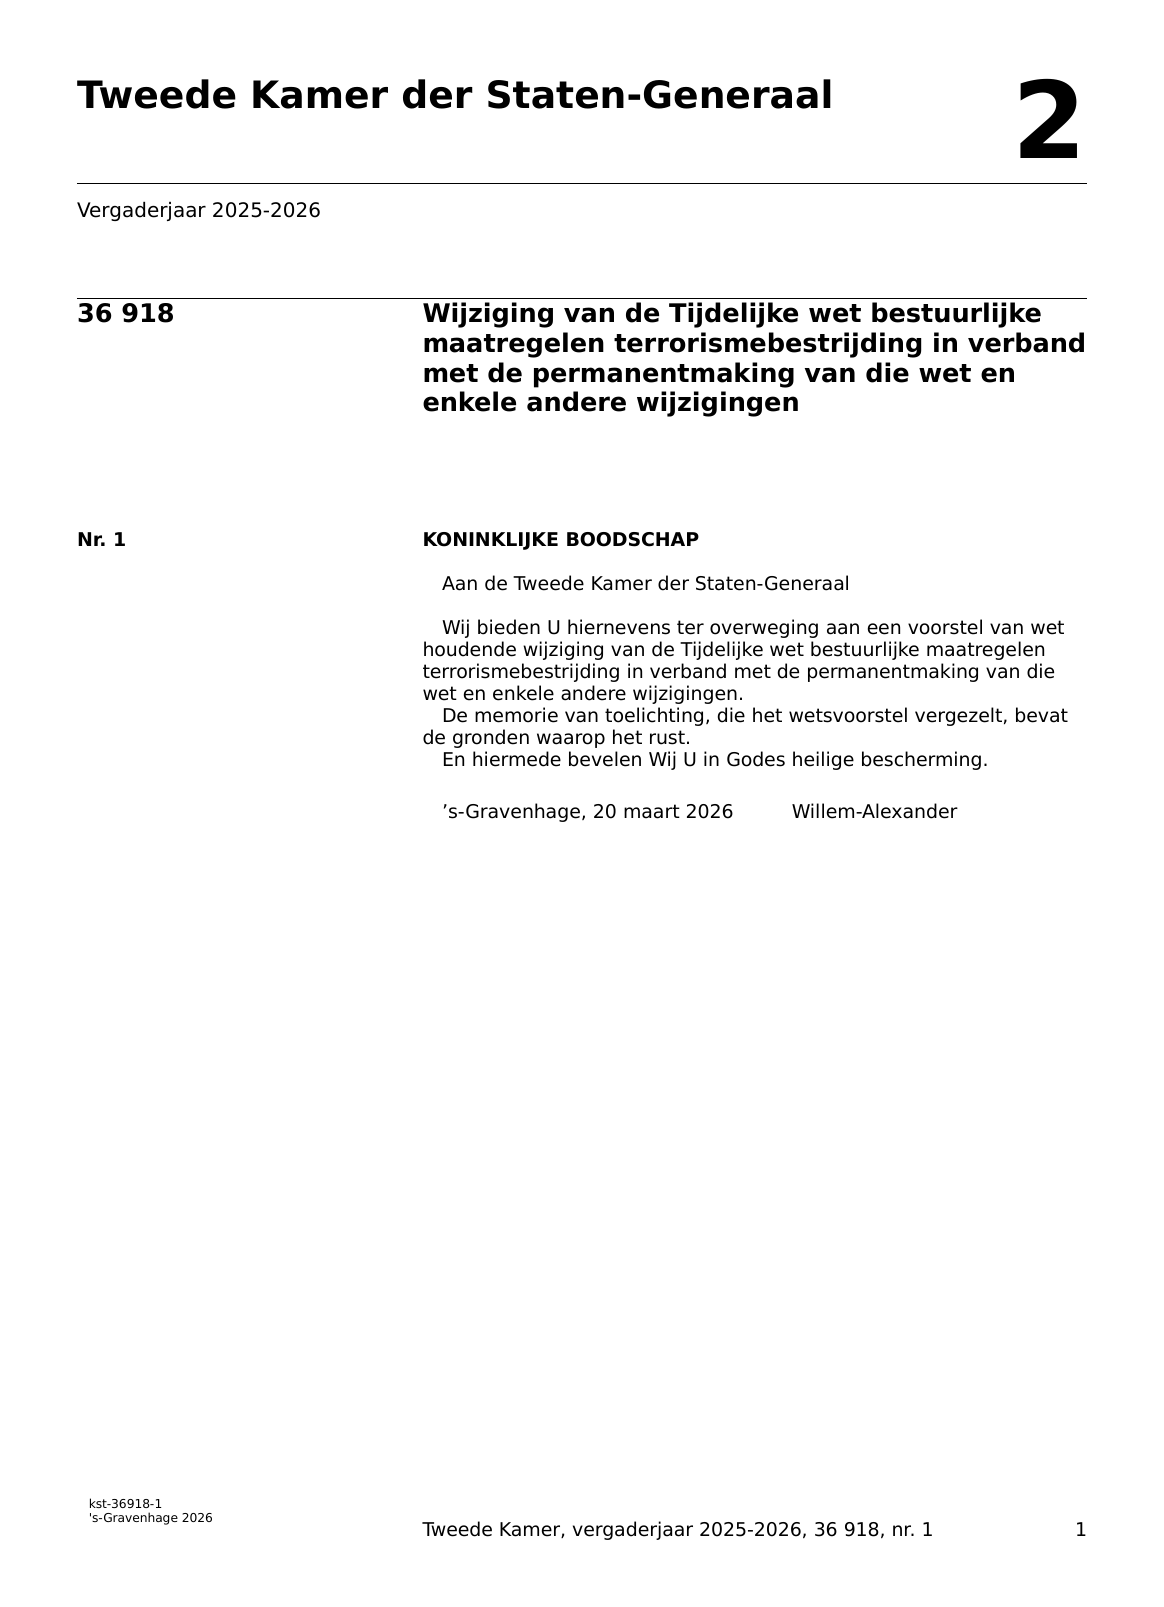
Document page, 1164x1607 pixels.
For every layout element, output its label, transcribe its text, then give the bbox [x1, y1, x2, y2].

text De memorie van toelichting, die het wetsvoorstel vergezelt, bevat de gronden waarop het rust. [422, 705, 1087, 749]
table_cell Vergaderjaar 2025-2026 [77, 184, 1087, 298]
text Aan de Tweede Kamer der Staten-Generaal [422, 573, 1087, 595]
table_header 2 [886, 59, 1087, 183]
text En hiermede bevelen Wij U in Godes heilige bescherming. [422, 749, 1087, 771]
subtitle Nr. 1 KONINKLIJKE BOODSCHAP [77, 529, 1087, 551]
text ’s-Gravenhage, 20 maart 2026 Willem-Alexander [422, 801, 1087, 823]
subtitle 36 918 Wijziging van de Tijdelijke wet bestuurlijke maatregelen terrorismebestrijding in verband met de permanentmaking van die wet en enkele andere wijzigingen [77, 299, 1087, 418]
text kst-36918-1 [88, 1497, 323, 1511]
text Wij bieden U hiernevens ter overweging aan een voorstel van wet houdende wijziging van de Tijdelijke wet bestuurlijke maatregelen terrorismebestrijding in verband met de permanentmaking van die wet en enkele andere wijzigingen. [422, 617, 1087, 705]
table_header Tweede Kamer der Staten-Generaal [77, 59, 886, 183]
text 's-Gravenhage 2026 [88, 1511, 323, 1525]
